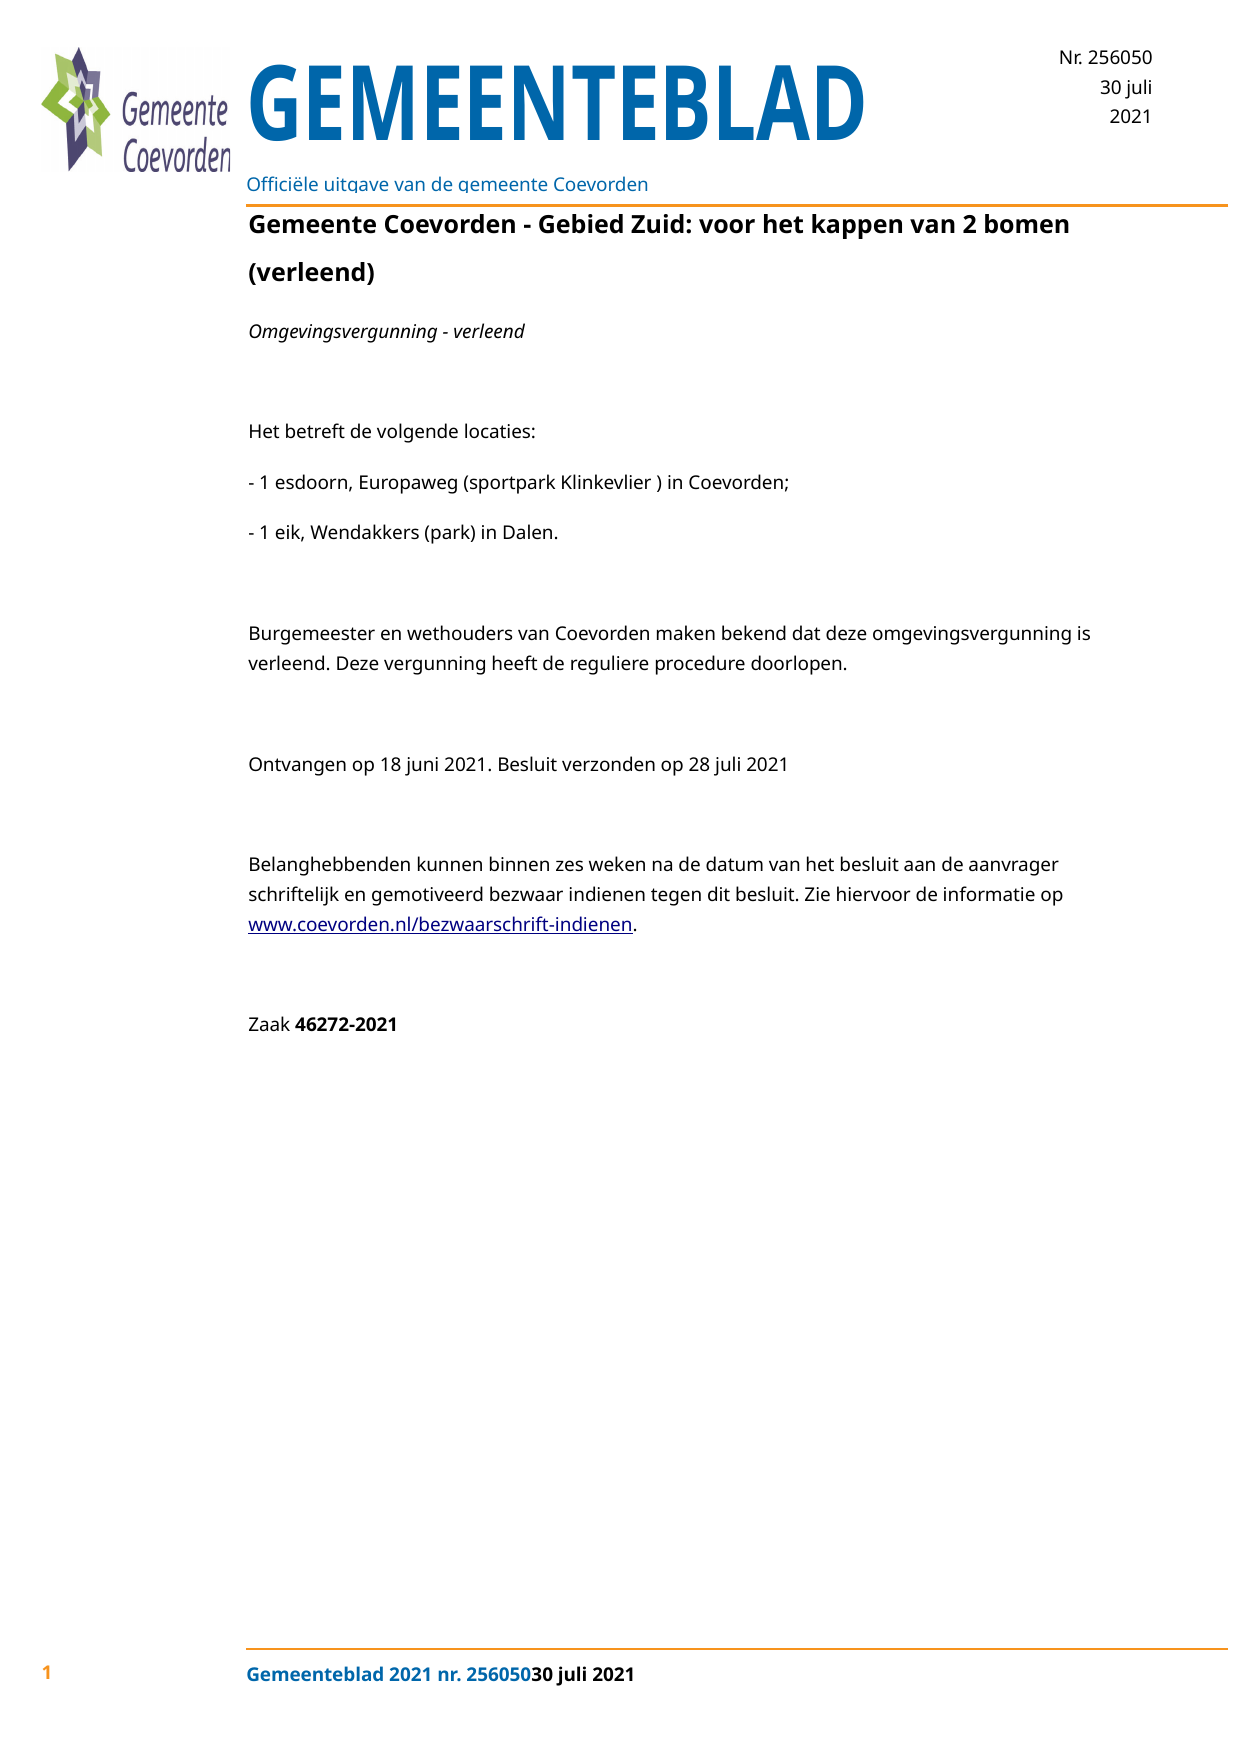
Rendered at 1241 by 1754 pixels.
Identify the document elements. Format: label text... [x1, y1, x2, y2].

text Omgevingsvergunning - verleend [248, 318, 1152, 344]
text Het betreft de volgende locaties: [248, 419, 1152, 444]
text Belanghebbenden kunnen binnen zes weken na de datum van het besluit aan de aanvrager schriftelijk en gemotiveerd bezwaar indienen tegen dit besluit. Zie hiervoor de informatie op www.coevorden.nl/bezwaarschrift-indienen. [248, 852, 1152, 937]
text Gemeente Coevorden - Gebied Zuid: voor het kappen van 2 bomen (verleend) [248, 207, 1152, 288]
text - 1 esdoorn, Europaweg (sportpark Klinkevlier ) in Coevorden; [248, 469, 1152, 495]
text Ontvangen op 18 juni 2021. Besluit verzonden op 28 juli 2021 [248, 751, 1152, 777]
text Zaak 46272-2021 [248, 1012, 1152, 1037]
text - 1 eik, Wendakkers (park) in Dalen. [248, 519, 1152, 545]
picture [41, 47, 231, 172]
text Burgemeester en wethouders van Coevorden maken bekend dat deze omgevingsvergunning is verleend. Deze vergunning heeft de reguliere procedure doorlopen. [248, 620, 1152, 676]
